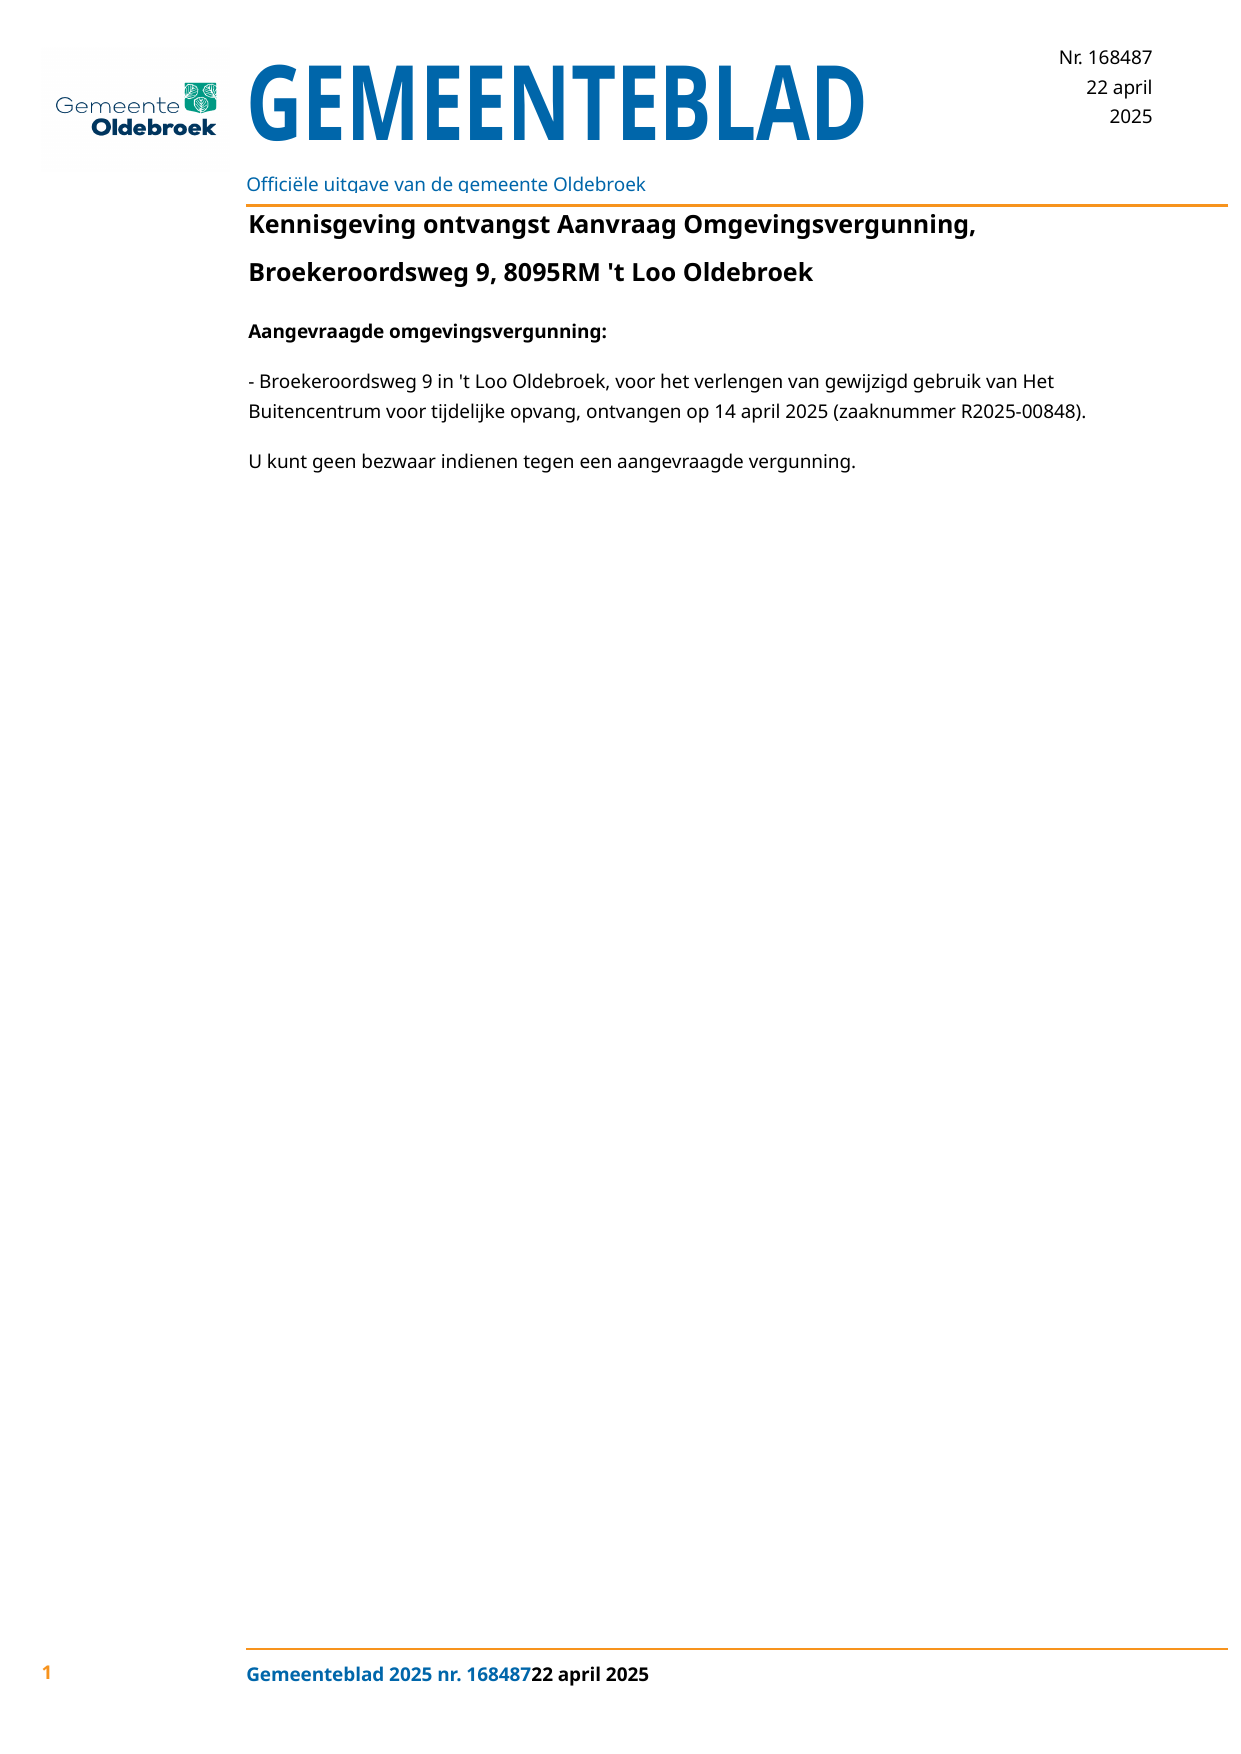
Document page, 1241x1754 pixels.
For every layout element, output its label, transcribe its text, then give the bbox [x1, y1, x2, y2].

text Aangevraagde omgevingsvergunning: [248, 318, 1152, 344]
text - Broekeroordsweg 9 in 't Loo Oldebroek, voor het verlengen van gewijzigd gebruik van Het Buitencentrum voor tijdelijke opvang, ontvangen op 14 april 2025 (zaaknummer R2025-00848). [248, 368, 1152, 424]
text U kunt geen bezwaar indienen tegen een aangevraagde vergunning. [248, 448, 1152, 474]
text Kennisgeving ontvangst Aanvraag Omgevingsvergunning, Broekeroordsweg 9, 8095RM 't Loo Oldebroek [248, 207, 1152, 288]
picture [41, 47, 231, 172]
